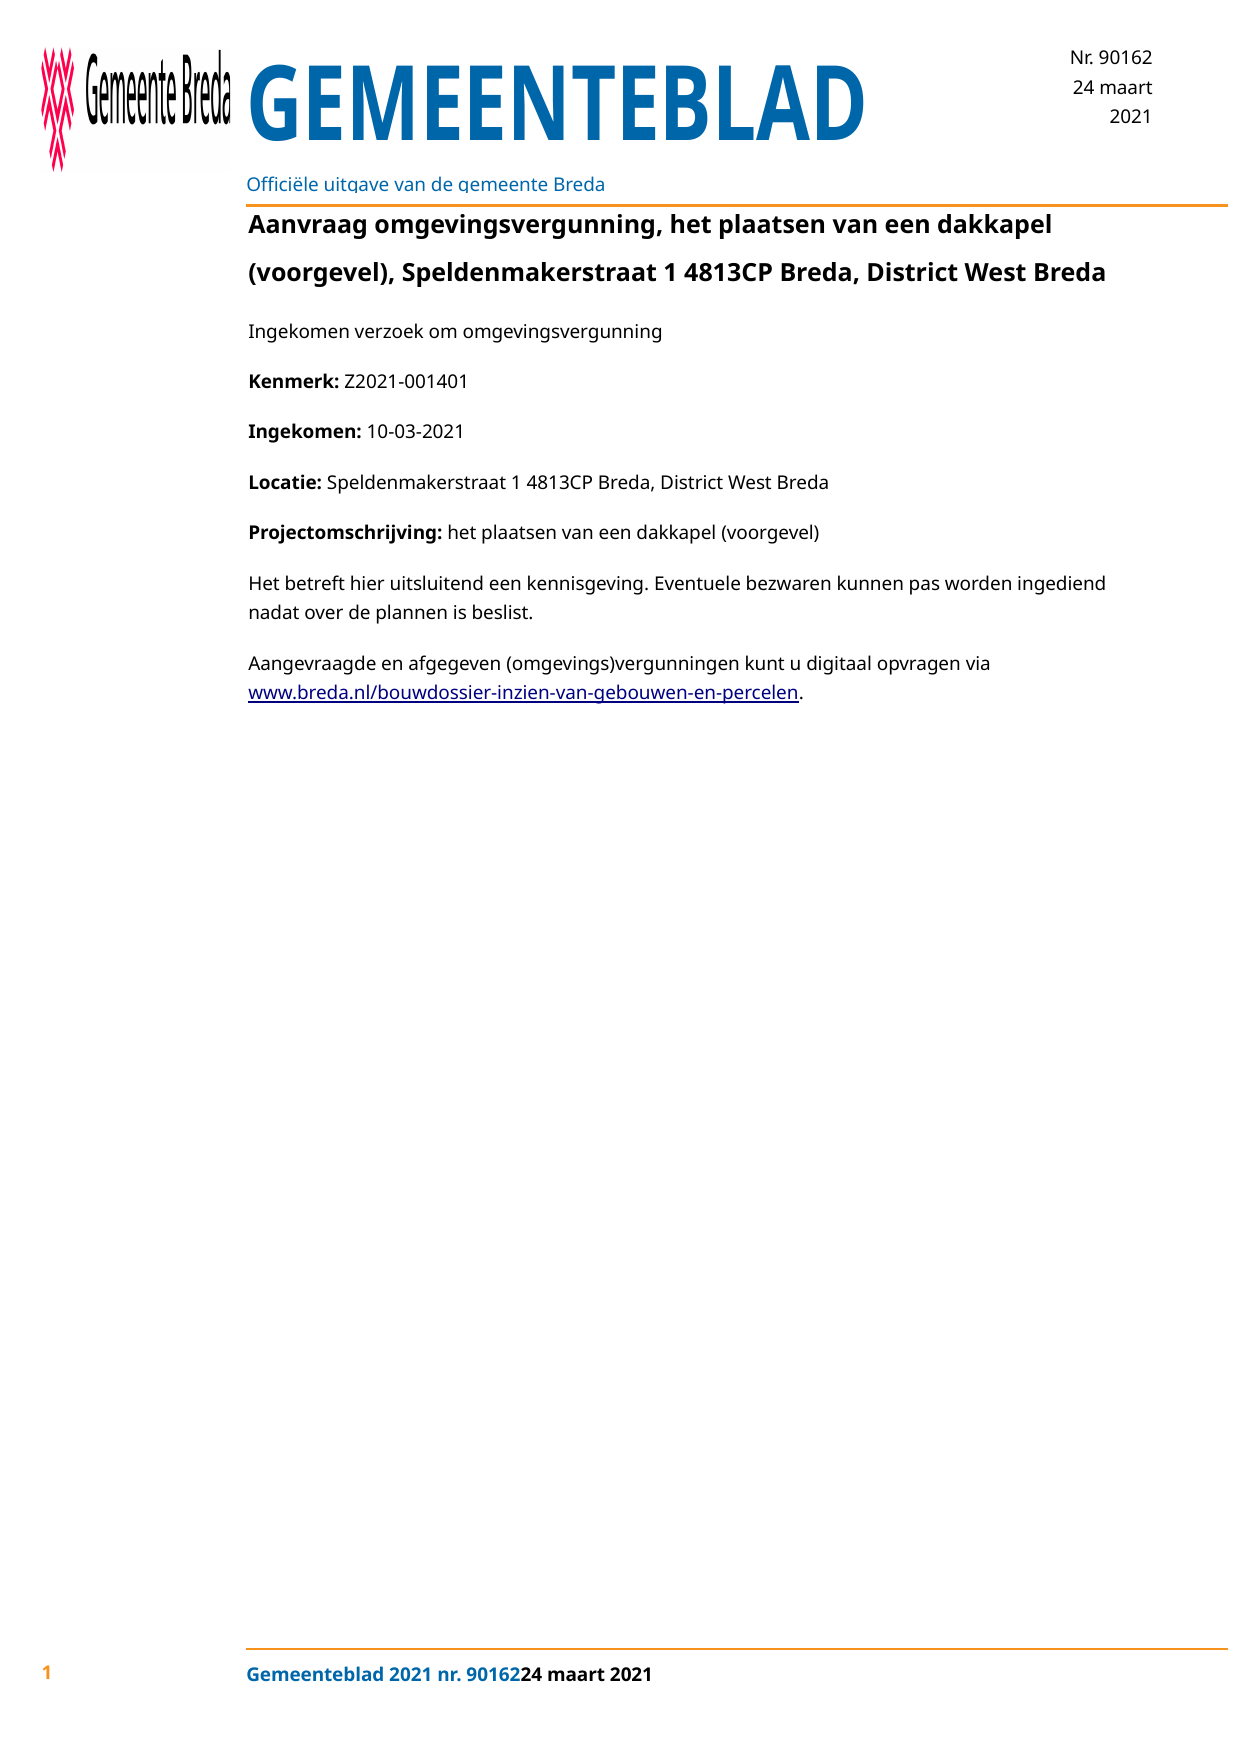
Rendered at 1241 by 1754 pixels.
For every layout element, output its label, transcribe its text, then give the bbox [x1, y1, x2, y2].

text Het betreft hier uitsluitend een kennisgeving. Eventuele bezwaren kunnen pas worden ingediend nadat over de plannen is beslist. [248, 570, 1152, 625]
text Projectomschrijving: het plaatsen van een dakkapel (voorgevel) [248, 519, 1152, 545]
text Aanvraag omgevingsvergunning, het plaatsen van een dakkapel (voorgevel), Speldenmakerstraat 1 4813CP Breda, District West Breda [248, 207, 1152, 288]
text Ingekomen verzoek om omgevingsvergunning [248, 318, 1152, 344]
text Ingekomen: 10-03-2021 [248, 419, 1152, 444]
text Locatie: Speldenmakerstraat 1 4813CP Breda, District West Breda [248, 469, 1152, 495]
text Aangevraagde en afgegeven (omgevings)vergunningen kunt u digitaal opvragen via www.breda.nl/bouwdossier-inzien-van-gebouwen-en-percelen. [248, 650, 1152, 705]
picture [41, 47, 231, 172]
text Kenmerk: Z2021-001401 [248, 368, 1152, 394]
